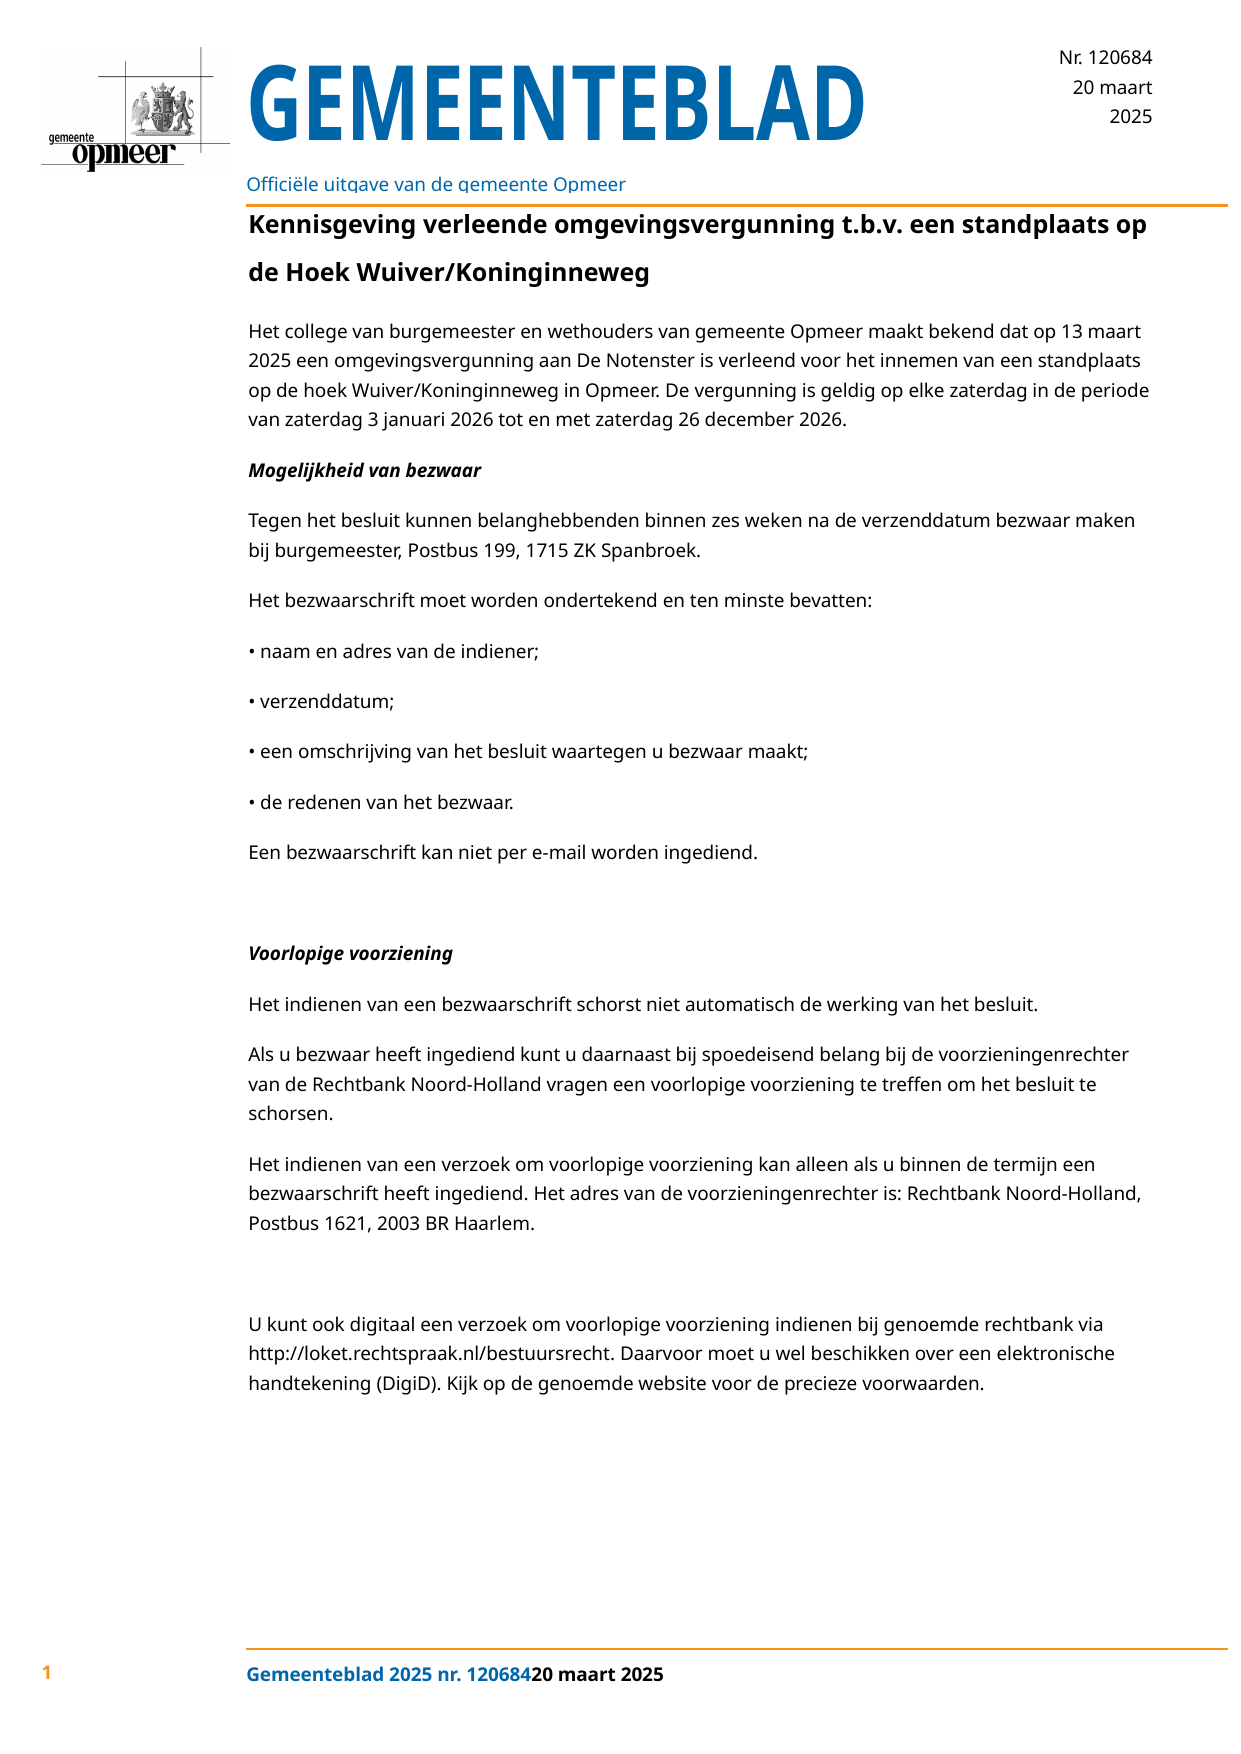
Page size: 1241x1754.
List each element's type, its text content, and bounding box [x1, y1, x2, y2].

text • verzenddatum; [248, 688, 1152, 714]
text Kennisgeving verleende omgevingsvergunning t.b.v. een standplaats op de Hoek Wuiver/Koninginneweg [248, 207, 1152, 288]
text Een bezwaarschrift kan niet per e-mail worden ingediend. [248, 839, 1152, 865]
text Tegen het besluit kunnen belanghebbenden binnen zes weken na de verzenddatum bezwaar maken bij burgemeester, Postbus 199, 1715 ZK Spanbroek. [248, 507, 1152, 563]
text Voorlopige voorziening [248, 940, 1152, 966]
text Het college van burgemeester en wethouders van gemeente Opmeer maakt bekend dat op 13 maart 2025 een omgevingsvergunning aan De Notenster is verleend voor het innemen van een standplaats op de hoek Wuiver/Koninginneweg in Opmeer. De vergunning is geldig op elke zaterdag in de periode van zaterdag 3 januari 2026 tot en met zaterdag 26 december 2026. [248, 318, 1152, 432]
text • de redenen van het bezwaar. [248, 789, 1152, 815]
text Mogelijkheid van bezwaar [248, 457, 1152, 483]
text Het indienen van een verzoek om voorlopige voorziening kan alleen als u binnen de termijn een bezwaarschrift heeft ingediend. Het adres van de voorzieningenrechter is: Rechtbank Noord-Holland, Postbus 1621, 2003 BR Haarlem. [248, 1151, 1152, 1236]
text U kunt ook digitaal een verzoek om voorlopige voorziening indienen bij genoemde rechtbank via http://loket.rechtspraak.nl/bestuursrecht. Daarvoor moet u wel beschikken over een elektronische handtekening (DigiD). Kijk op de genoemde website voor de precieze voorwaarden. [248, 1311, 1152, 1396]
text • naam en adres van de indiener; [248, 638, 1152, 664]
picture [41, 47, 231, 172]
text Het indienen van een bezwaarschrift schorst niet automatisch de werking van het besluit. [248, 991, 1152, 1017]
text • een omschrijving van het besluit waartegen u bezwaar maakt; [248, 739, 1152, 764]
text Als u bezwaar heeft ingediend kunt u daarnaast bij spoedeisend belang bij de voorzieningenrechter van de Rechtbank Noord-Holland vragen een voorlopige voorziening te treffen om het besluit te schorsen. [248, 1041, 1152, 1126]
text Het bezwaarschrift moet worden ondertekend en ten minste bevatten: [248, 587, 1152, 613]
